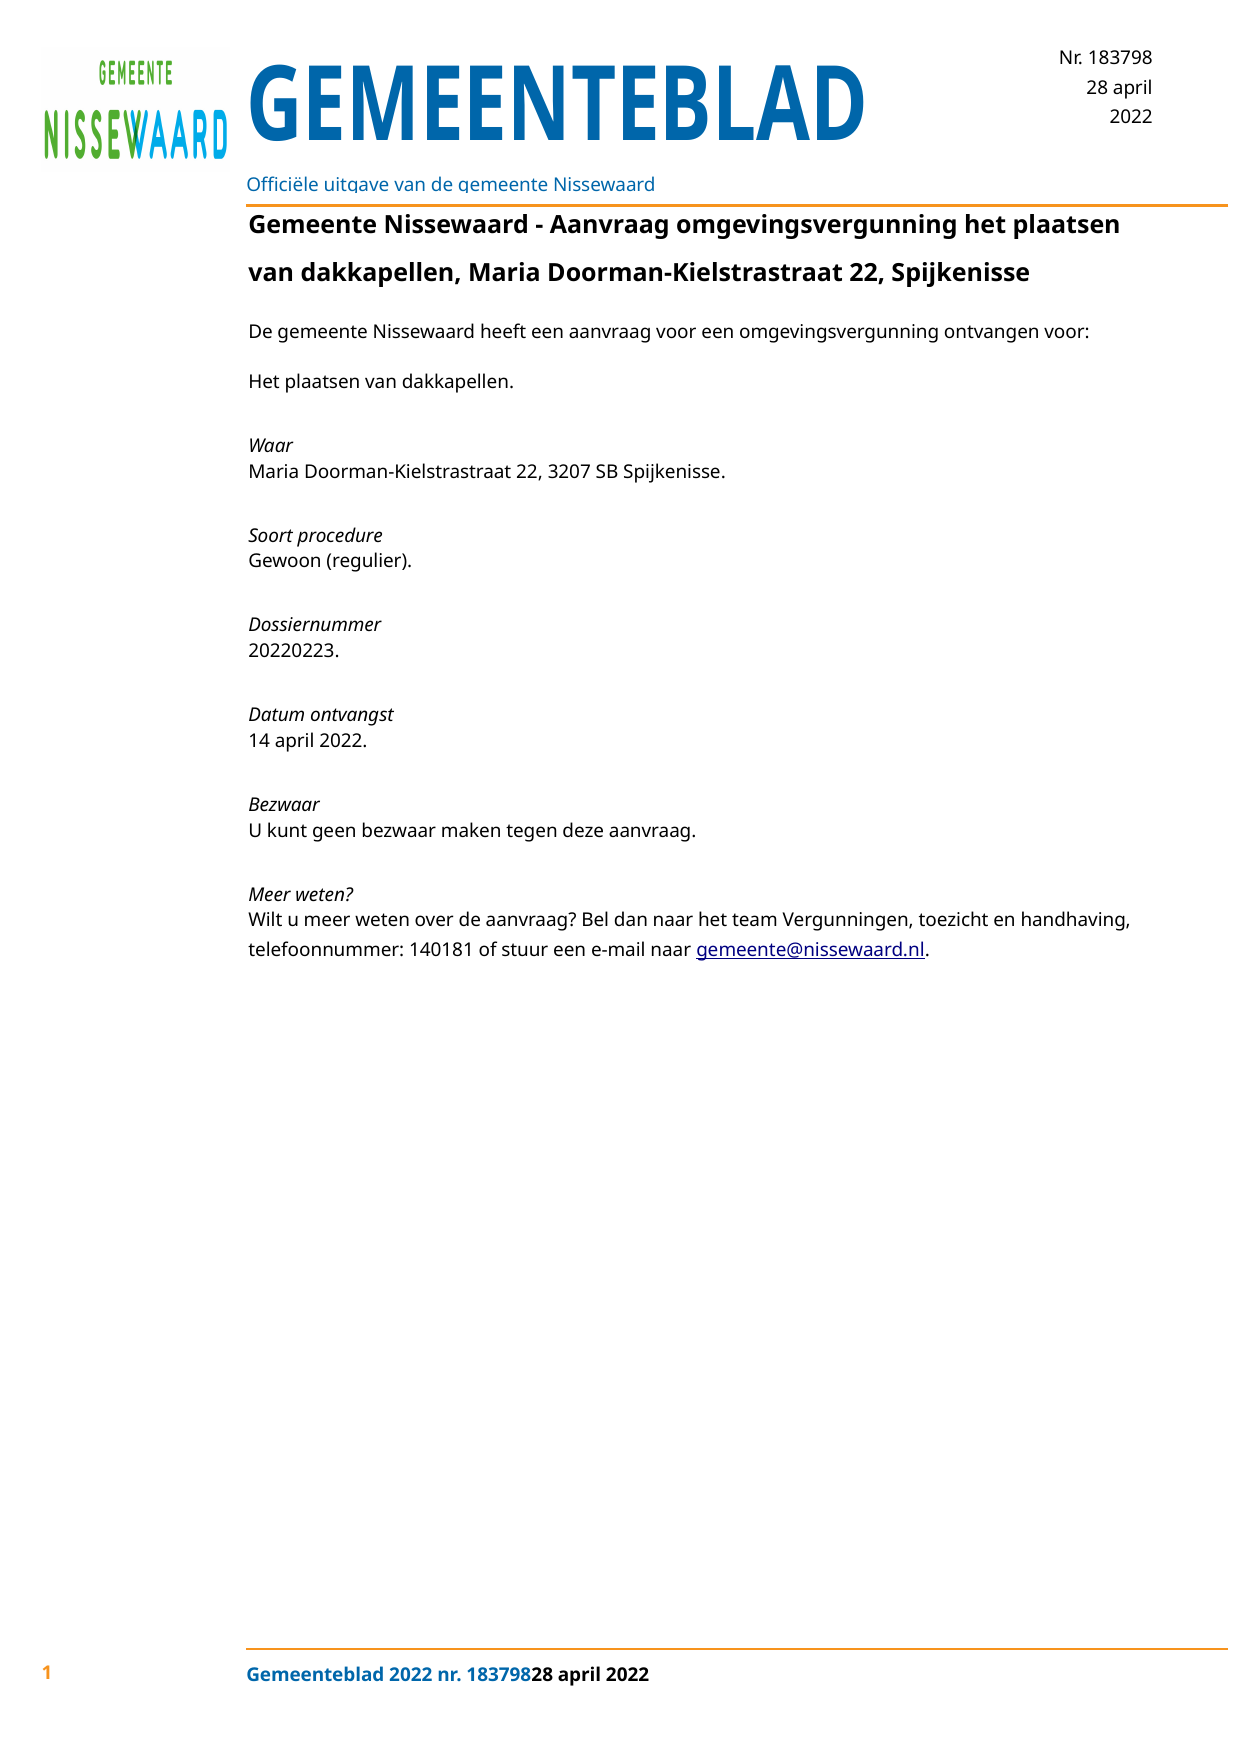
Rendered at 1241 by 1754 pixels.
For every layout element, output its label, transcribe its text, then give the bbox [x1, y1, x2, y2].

text Gemeente Nissewaard - Aanvraag omgevingsvergunning het plaatsen van dakkapellen, Maria Doorman-Kielstrastraat 22, Spijkenisse [248, 207, 1152, 288]
text 20220223. [248, 637, 1152, 663]
text 14 april 2022. [248, 727, 1152, 753]
text Dossiernummer [248, 612, 1152, 637]
text Datum ontvangst [248, 701, 1152, 727]
text Het plaatsen van dakkapellen. [248, 368, 1152, 394]
text Soort procedure [248, 522, 1152, 548]
text Gewoon (regulier). [248, 548, 1152, 573]
text U kunt geen bezwaar maken tegen deze aanvraag. [248, 817, 1152, 842]
text De gemeente Nissewaard heeft een aanvraag voor een omgevingsvergunning ontvangen voor: [248, 318, 1152, 344]
text Meer weten? [248, 881, 1152, 906]
text Waar [248, 432, 1152, 458]
text Maria Doorman-Kielstrastraat 22, 3207 SB Spijkenisse. [248, 458, 1152, 484]
text Wilt u meer weten over de aanvraag? Bel dan naar het team Vergunningen, toezicht en handhaving, telefoonnummer: 140181 of stuur een e-mail naar gemeente@nissewaard.nl. [248, 906, 1152, 962]
text Bezwaar [248, 791, 1152, 817]
picture [41, 47, 231, 172]
